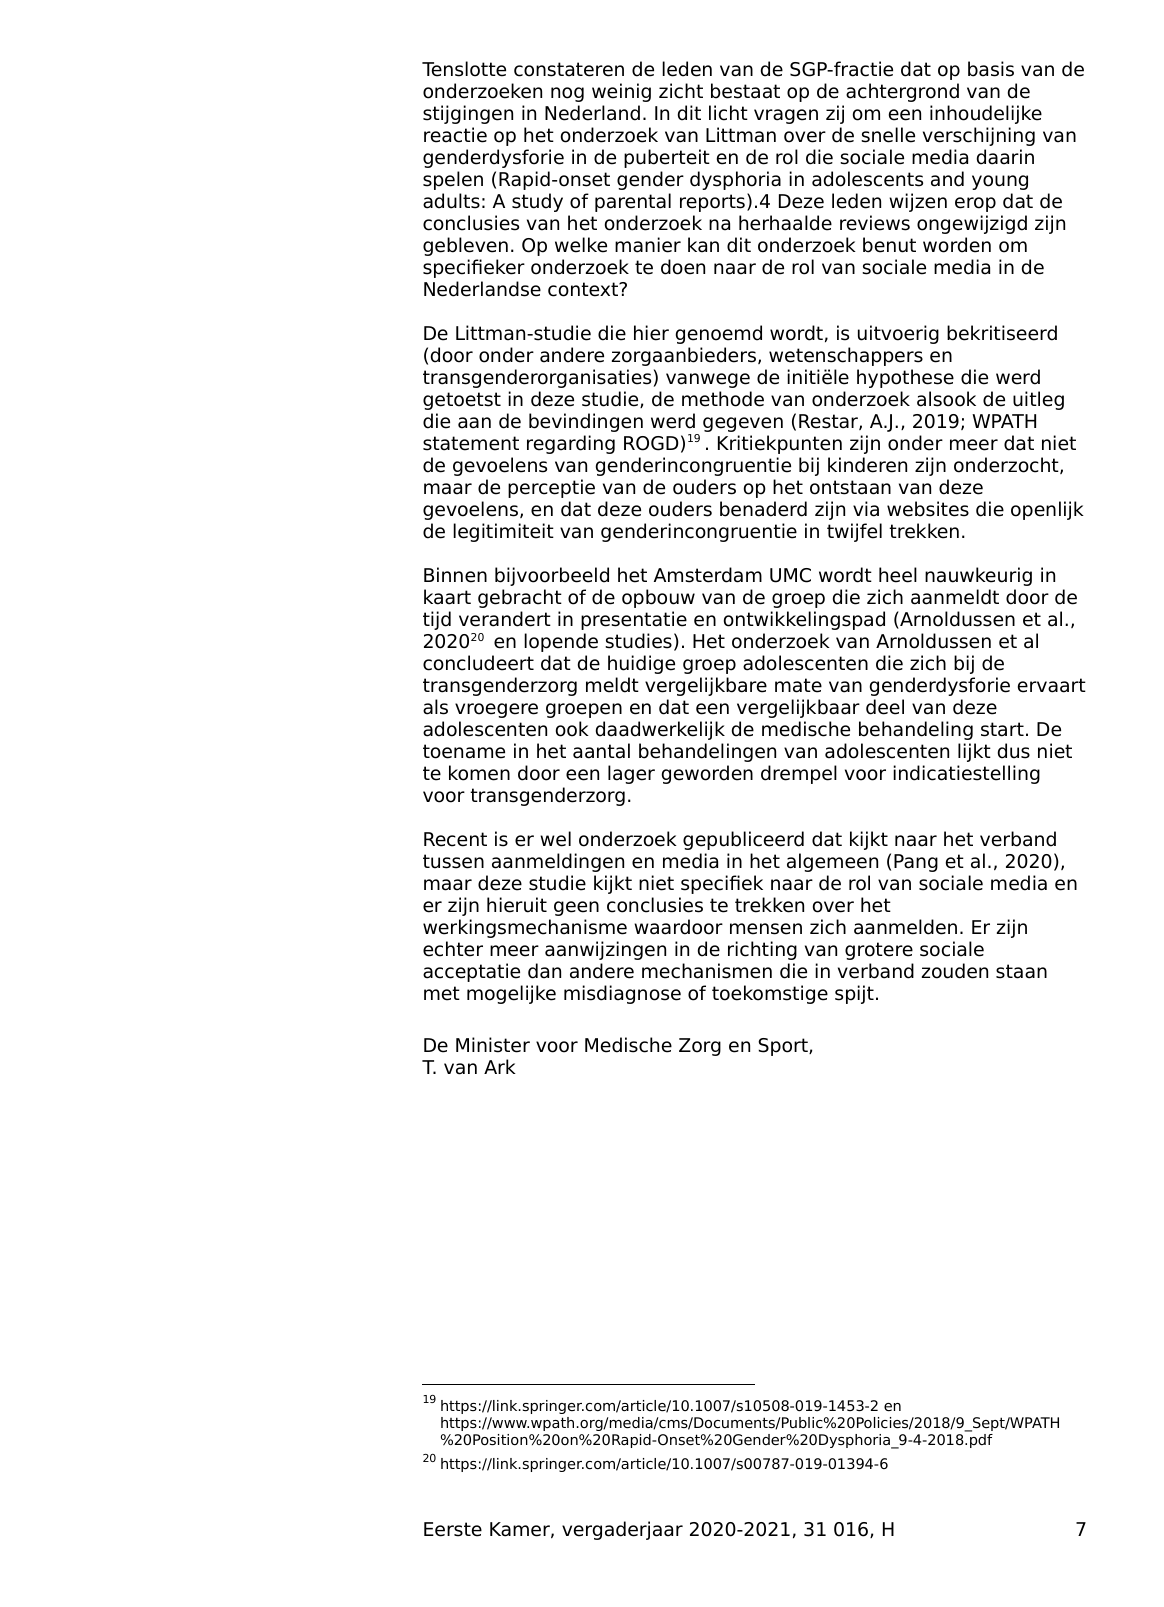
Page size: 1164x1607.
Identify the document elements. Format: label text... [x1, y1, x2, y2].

text https://link.springer.com/article/10.1007/s00787-019-01394-6 [422, 1452, 1087, 1474]
text De Littman-studie die hier genoemd wordt, is uitvoerig bekritiseerd (door onder andere zorgaanbieders, wetenschappers en transgenderorganisaties) vanwege de initiële hypothese die werd getoetst in deze studie, de methode van onderzoek alsook de uitleg die aan de bevindingen werd gegeven (Restar, A.J., 2019; WPATH statement regarding ROGD). Kritiekpunten zijn onder meer dat niet de gevoelens van genderincongruentie bij kinderen zijn onderzocht, maar de perceptie van de ouders op het ontstaan van deze gevoelens, en dat deze ouders benaderd zijn via websites die openlijk de legitimiteit van genderincongruentie in twijfel trekken. [422, 323, 1087, 543]
text https://link.springer.com/article/10.1007/s10508-019-1453-2 en https://www.wpath.org/media/cms/Documents/Public%20Policies/2018/9_Sept/WPATH%20Position%20on%20Rapid-Onset%20Gender%20Dysphoria_9-4-2018.pdf [422, 1393, 1087, 1449]
text Recent is er wel onderzoek gepubliceerd dat kijkt naar het verband tussen aanmeldingen en media in het algemeen (Pang et al., 2020), maar deze studie kijkt niet specifiek naar de rol van sociale media en er zijn hieruit geen conclusies te trekken over het werkingsmechanisme waardoor mensen zich aanmelden. Er zijn echter meer aanwijzingen in de richting van grotere sociale acceptatie dan andere mechanismen die in verband zouden staan met mogelijke misdiagnose of toekomstige spijt. [422, 829, 1087, 1005]
text De Minister voor Medische Zorg en Sport, T. van Ark [422, 1035, 1087, 1079]
text Tenslotte constateren de leden van de SGP-fractie dat op basis van de onderzoeken nog weinig zicht bestaat op de achtergrond van de stijgingen in Nederland. In dit licht vragen zij om een inhoudelijke reactie op het onderzoek van Littman over de snelle verschijning van genderdysforie in de puberteit en de rol die sociale media daarin spelen (Rapid-onset gender dysphoria in adolescents and young adults: A study of parental reports).4 Deze leden wijzen erop dat de conclusies van het onderzoek na herhaalde reviews ongewijzigd zijn gebleven. Op welke manier kan dit onderzoek benut worden om specifieker onderzoek te doen naar de rol van sociale media in de Nederlandse context? [422, 59, 1087, 301]
text Binnen bijvoorbeeld het Amsterdam UMC wordt heel nauwkeurig in kaart gebracht of de opbouw van de groep die zich aanmeldt door de tijd verandert in presentatie en ontwikkelingspad (Arnoldussen et al., 2020 en lopende studies). Het onderzoek van Arnoldussen et al concludeert dat de huidige groep adolescenten die zich bij de transgenderzorg meldt vergelijkbare mate van genderdysforie ervaart als vroegere groepen en dat een vergelijkbaar deel van deze adolescenten ook daadwerkelijk de medische behandeling start. De toename in het aantal behandelingen van adolescenten lijkt dus niet te komen door een lager geworden drempel voor indicatiestelling voor transgenderzorg. [422, 565, 1087, 807]
